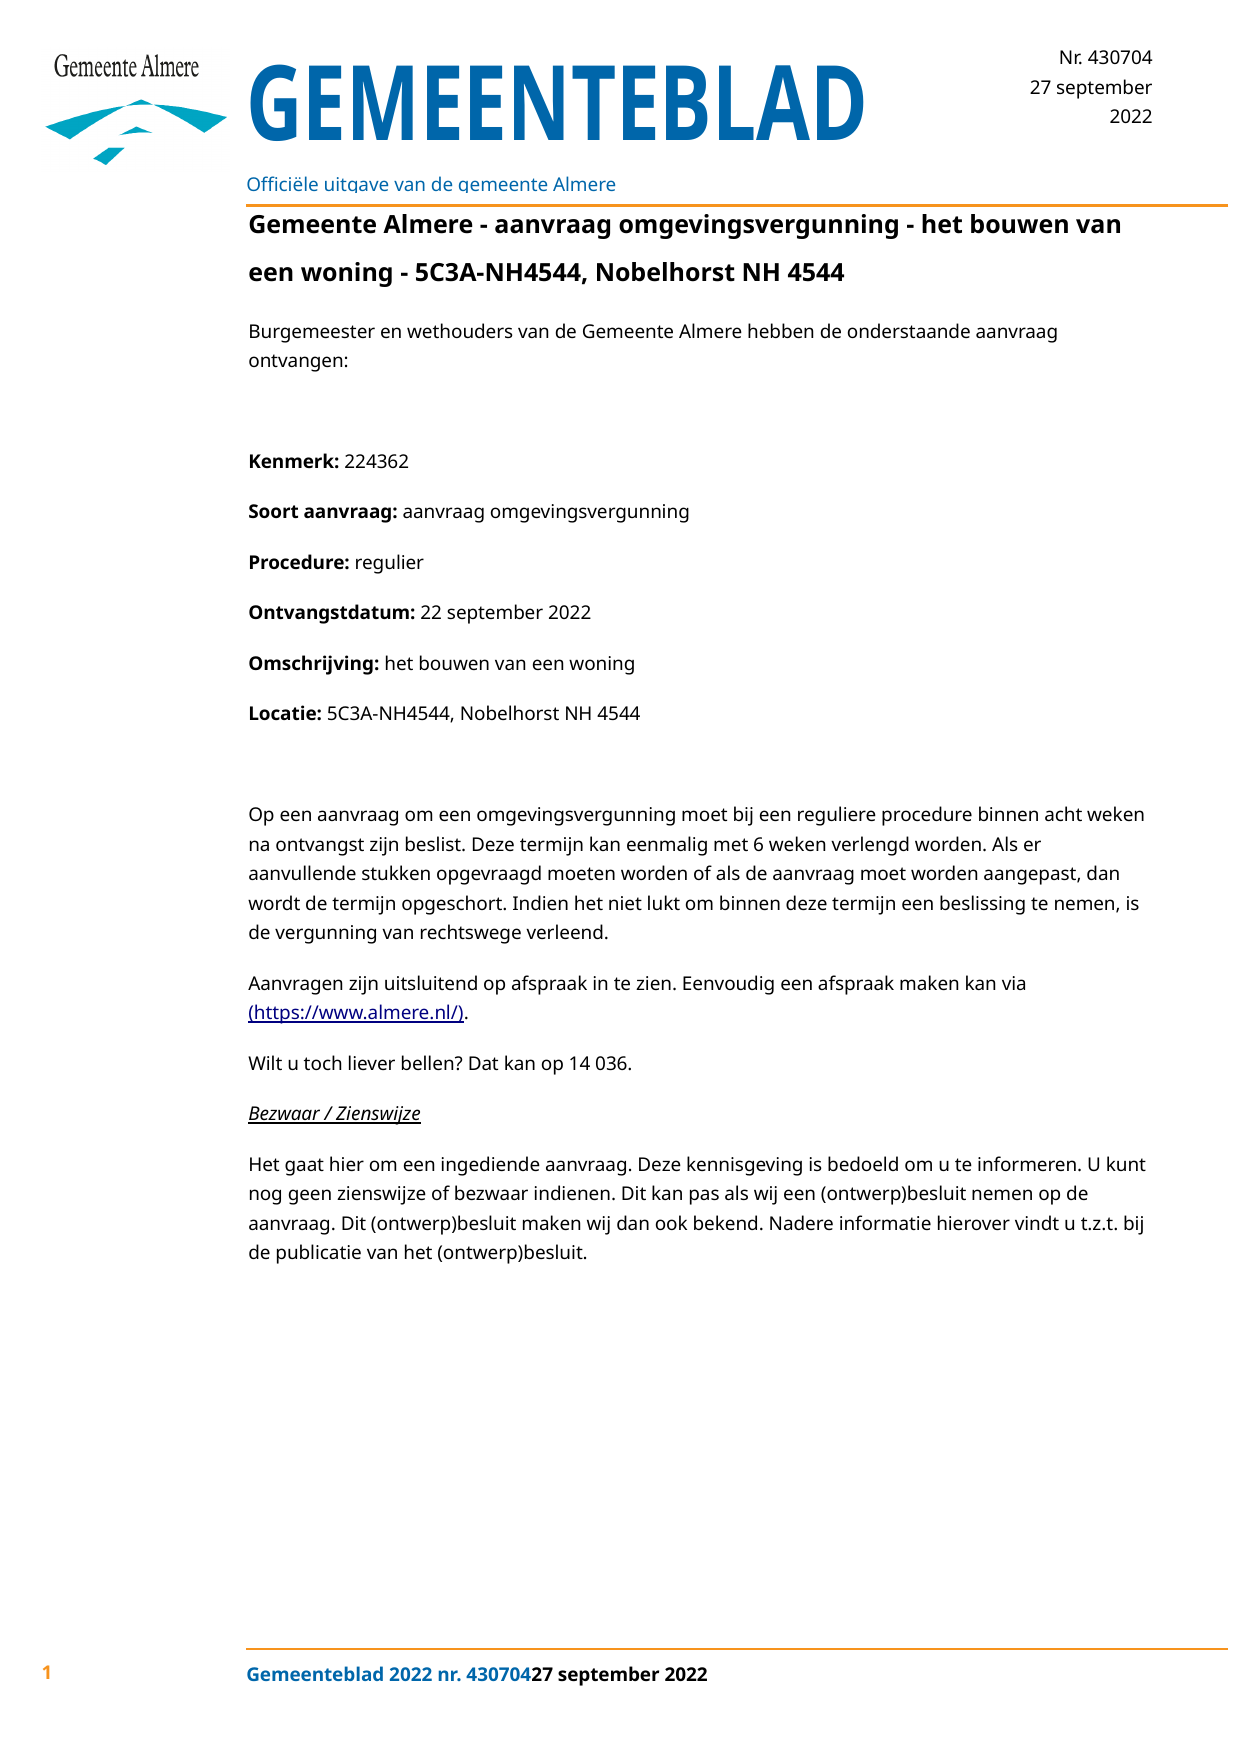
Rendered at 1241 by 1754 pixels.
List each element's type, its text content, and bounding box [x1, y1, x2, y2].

text Procedure: regulier [248, 549, 1152, 575]
text Kenmerk: 224362 [248, 448, 1152, 474]
text Omschrijving: het bouwen van een woning [248, 650, 1152, 676]
picture [41, 47, 231, 172]
text Soort aanvraag: aanvraag omgevingsvergunning [248, 499, 1152, 524]
text Locatie: 5C3A-NH4544, Nobelhorst NH 4544 [248, 700, 1152, 726]
text Gemeente Almere - aanvraag omgevingsvergunning - het bouwen van een woning - 5C3A-NH4544, Nobelhorst NH 4544 [248, 207, 1152, 288]
text Burgemeester en wethouders van de Gemeente Almere hebben de onderstaande aanvraag ontvangen: [248, 318, 1152, 373]
text Op een aanvraag om een omgevingsvergunning moet bij een reguliere procedure binnen acht weken na ontvangst zijn beslist. Deze termijn kan eenmalig met 6 weken verlengd worden. Als er aanvullende stukken opgevraagd moeten worden of als de aanvraag moet worden aangepast, dan wordt de termijn opgeschort. Indien het niet lukt om binnen deze termijn een beslissing te nemen, is de vergunning van rechtswege verleend. [248, 801, 1152, 945]
text Wilt u toch liever bellen? Dat kan op 14 036. [248, 1050, 1152, 1076]
text Ontvangstdatum: 22 september 2022 [248, 599, 1152, 625]
text Het gaat hier om een ingediende aanvraag. Deze kennisgeving is bedoeld om u te informeren. U kunt nog geen zienswijze of bezwaar indienen. Dit kan pas als wij een (ontwerp)besluit nemen op de aanvraag. Dit (ontwerp)besluit maken wij dan ook bekend. Nadere informatie hierover vindt u t.z.t. bij de publicatie van het (ontwerp)besluit. [248, 1151, 1152, 1265]
text Bezwaar / Zienswijze [248, 1100, 1152, 1126]
text Aanvragen zijn uitsluitend op afspraak in te zien. Eenvoudig een afspraak maken kan via (https://www.almere.nl/). [248, 970, 1152, 1025]
